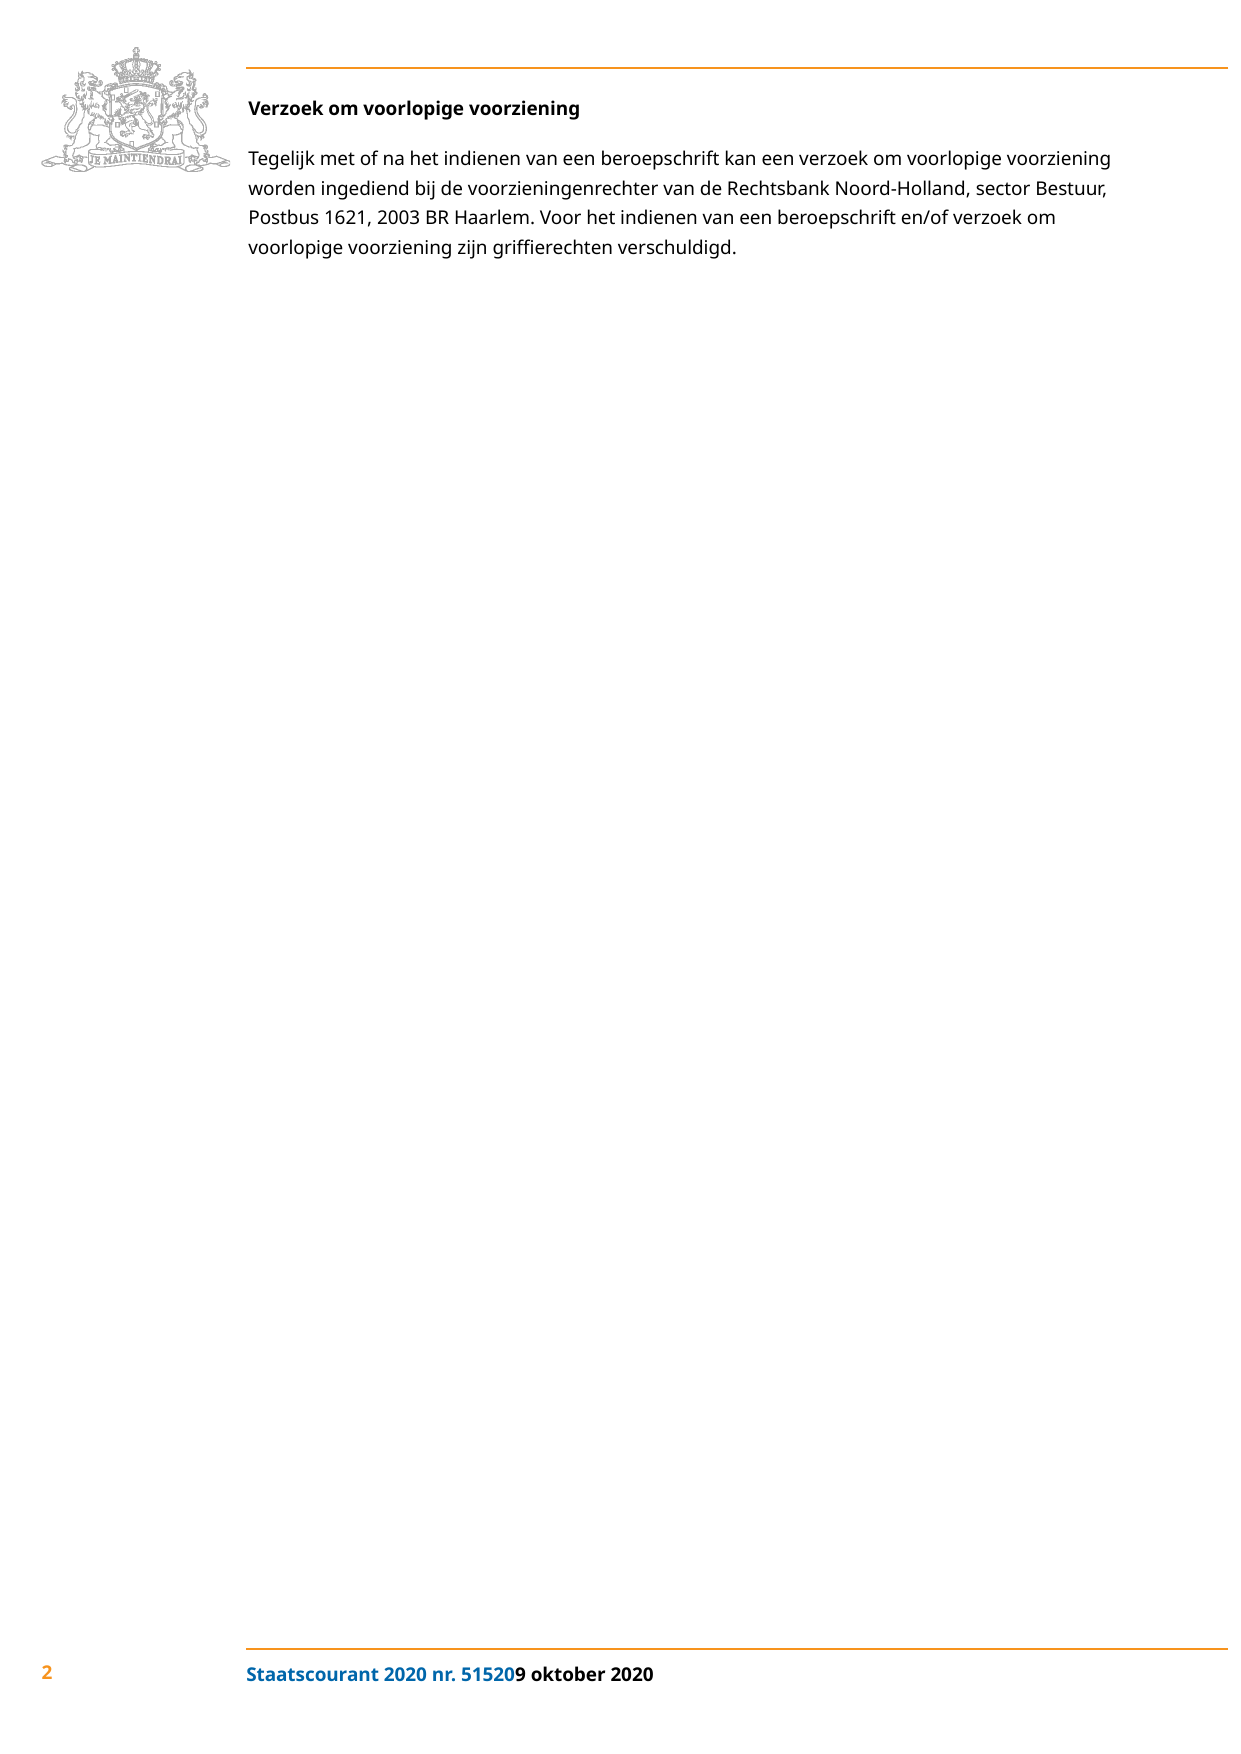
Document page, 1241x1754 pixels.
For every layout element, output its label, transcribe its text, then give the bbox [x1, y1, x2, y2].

text Verzoek om voorlopige voorziening [248, 95, 1152, 121]
picture [41, 47, 231, 172]
text Tegelijk met of na het indienen van een beroepschrift kan een verzoek om voorlopige voorziening worden ingediend bij de voorzieningenrechter van de Rechtsbank Noord-Holland, sector Bestuur, Postbus 1621, 2003 BR Haarlem. Voor het indienen van een beroepschrift en/of verzoek om voorlopige voorziening zijn griffierechten verschuldigd. [248, 145, 1152, 260]
